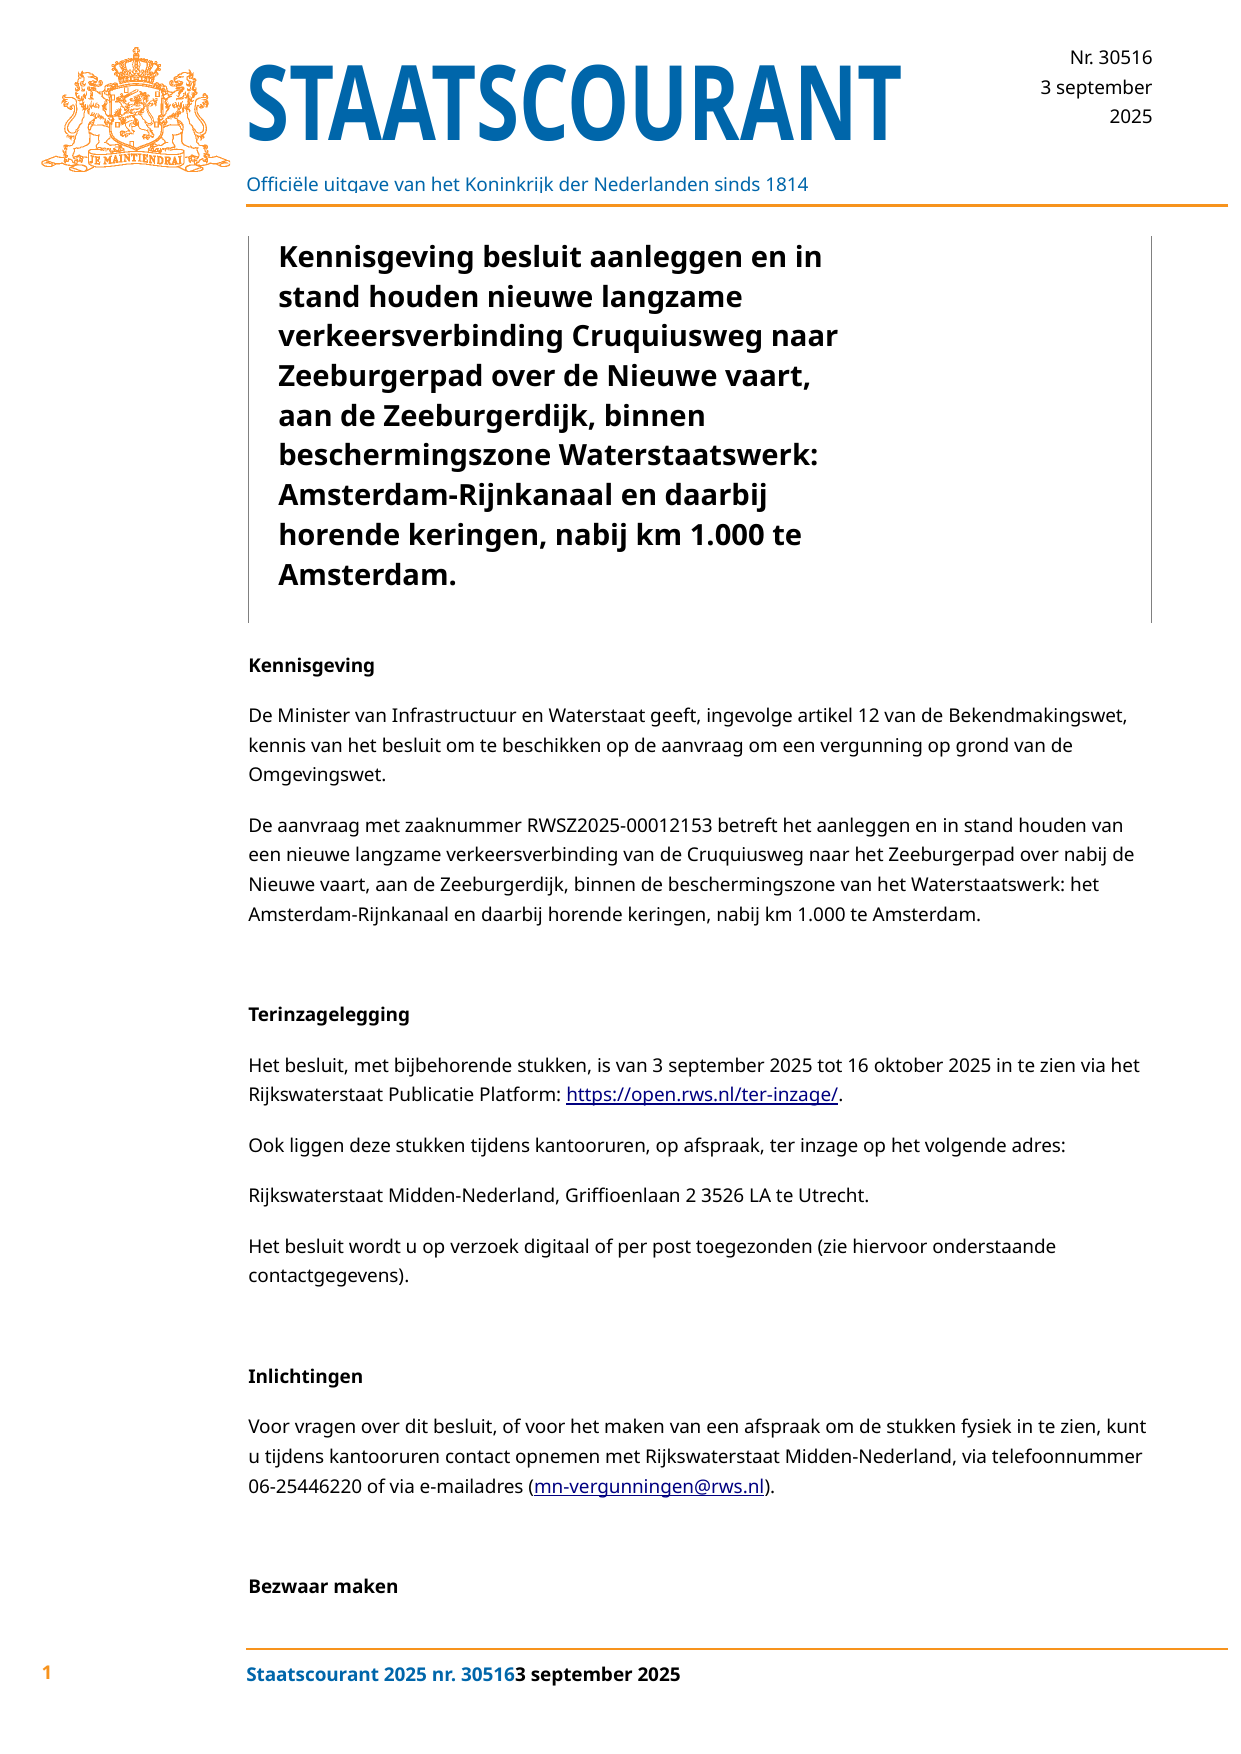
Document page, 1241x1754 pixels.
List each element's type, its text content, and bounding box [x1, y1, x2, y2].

text Het besluit wordt u op verzoek digitaal of per post toegezonden (zie hiervoor onderstaande contactgegevens). [248, 1233, 1152, 1288]
text Voor vragen over dit besluit, of voor het maken van een afspraak om de stukken fysiek in te zien, kunt u tijdens kantooruren contact opnemen met Rijkswaterstaat Midden-Nederland, via telefoonnummer 06-25446220 of via e-mailadres (mn-vergunningen@rws.nl). [248, 1414, 1152, 1499]
text De Minister van Infrastructuur en Waterstaat geeft, ingevolge artikel 12 van de Bekendmakingswet, kennis van het besluit om te beschikken op de aanvraag om een vergunning op grond van de Omgevingswet. [248, 702, 1152, 787]
table_header [1090, 236, 1151, 413]
text Terinzagelegging [248, 1002, 1152, 1027]
text Het besluit, met bijbehorende stukken, is van 3 september 2025 tot 16 oktober 2025 in te zien via het Rijkswaterstaat Publicatie Platform: https://open.rws.nl/ter-inzage/. [248, 1052, 1152, 1107]
text Rijkswaterstaat Midden-Nederland, Griffioenlaan 2 3526 LA te Utrecht. [248, 1182, 1152, 1208]
text Kennisgeving [248, 652, 1152, 678]
table_header [850, 414, 1151, 623]
table_header Kennisgeving besluit aanleggen en in stand houden nieuwe langzame verkeersverbinding Cruquiusweg naar Zeeburgerpad over de Nieuwe vaart, aan de Zeeburgerdijk, binnen beschermingszone Waterstaatswerk: Amsterdam-Rijnkanaal en daarbij horende keringen, nabij km 1.000 te Amsterdam. [249, 236, 850, 623]
text Bezwaar maken [248, 1574, 1152, 1599]
text Inlichtingen [248, 1363, 1152, 1389]
text De aanvraag met zaaknummer RWSZ2025-00012153 betreft het aanleggen en in stand houden van een nieuwe langzame verkeersverbinding van de Cruquiusweg naar het Zeeburgerpad over nabij de Nieuwe vaart, aan de Zeeburgerdijk, binnen de beschermingszone van het Waterstaatswerk: het Amsterdam-Rijnkanaal en daarbij horende keringen, nabij km 1.000 te Amsterdam. [248, 812, 1152, 927]
table_header [850, 236, 912, 413]
picture [41, 47, 231, 172]
text Ook liggen deze stukken tijdens kantooruren, op afspraak, ter inzage op het volgende adres: [248, 1132, 1152, 1158]
picture [912, 236, 1090, 414]
